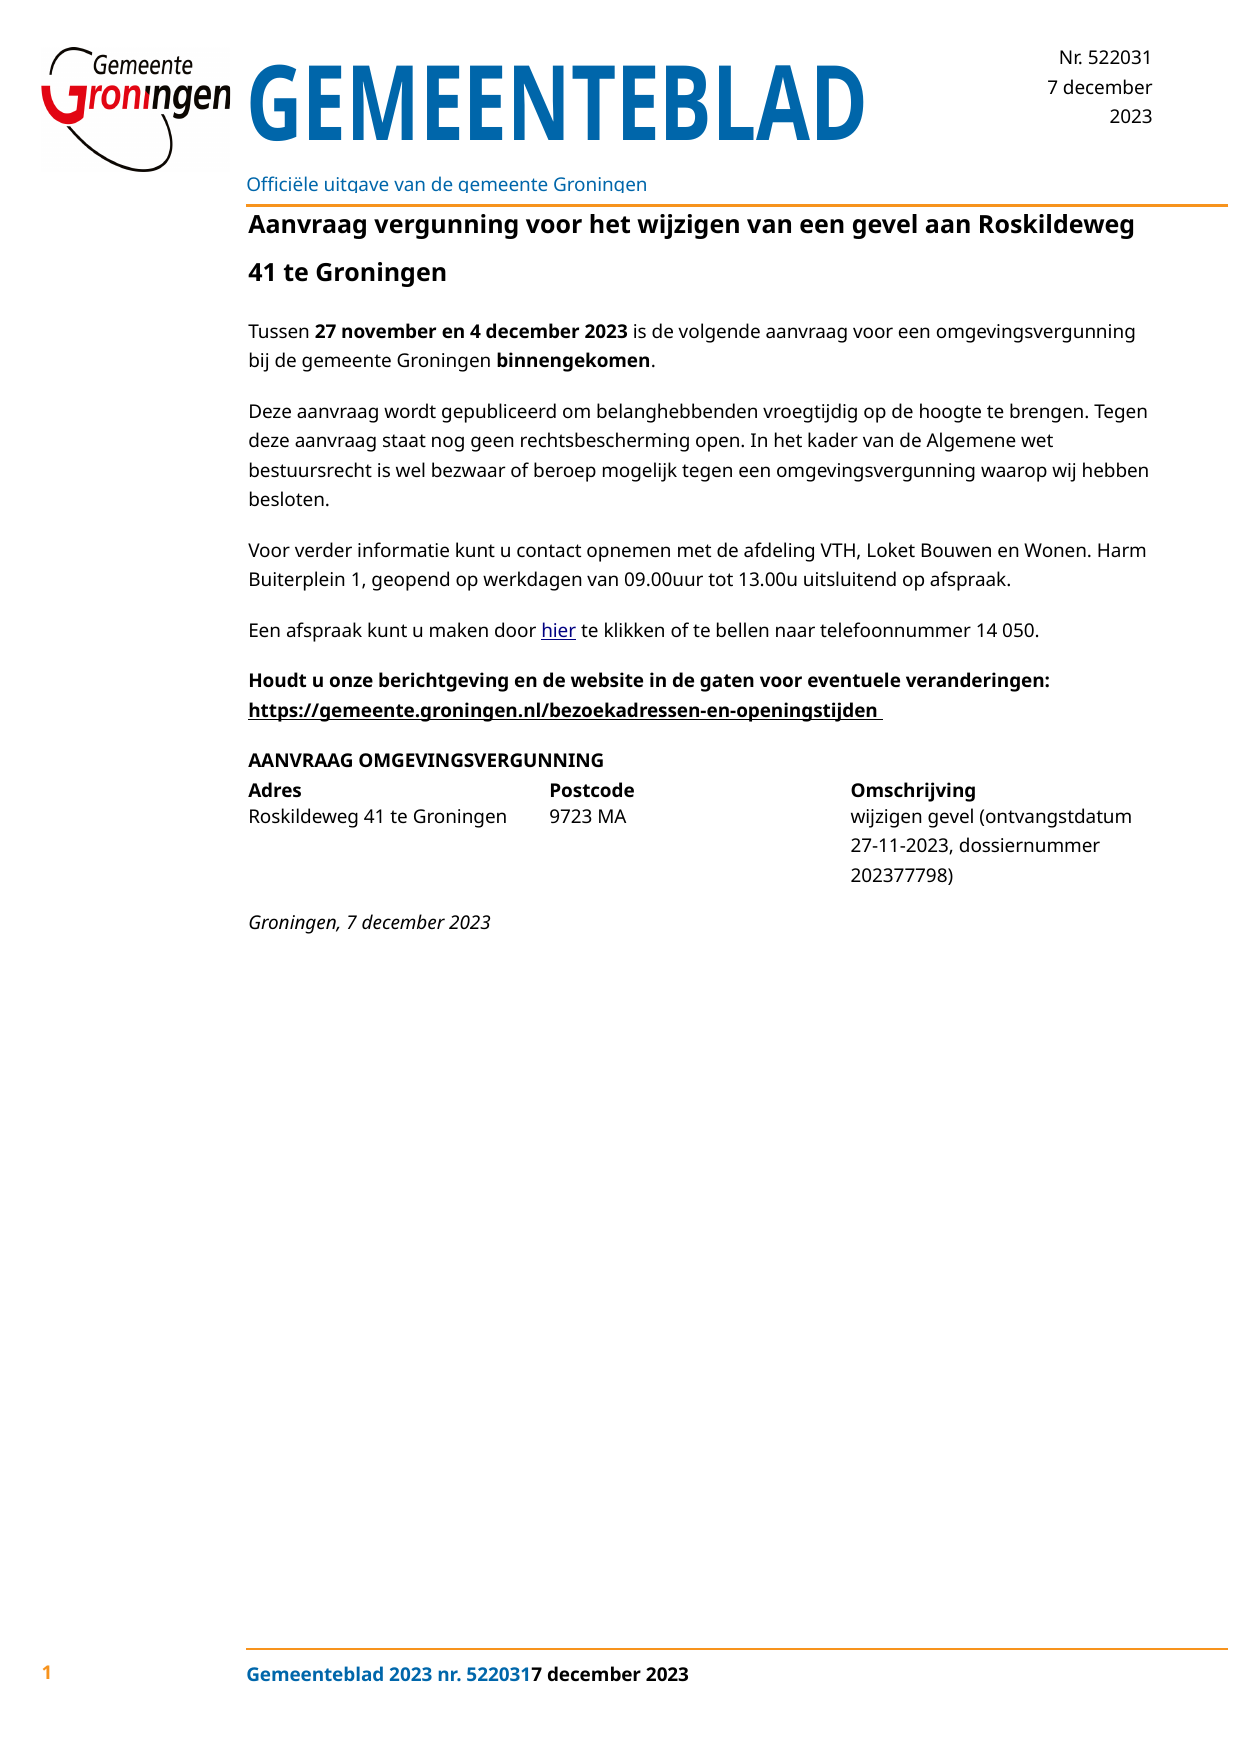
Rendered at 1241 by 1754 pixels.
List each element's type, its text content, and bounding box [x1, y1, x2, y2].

table_cell 9723 MA [549, 803, 850, 888]
table_cell Roskildeweg 41 te Groningen [248, 803, 549, 888]
text Tussen 27 november en 4 december 2023 is de volgende aanvraag voor een omgevingsvergunning bij de gemeente Groningen binnengekomen. [248, 318, 1152, 373]
table_header Postcode [549, 777, 850, 803]
text Aanvraag vergunning voor het wijzigen van een gevel aan Roskildeweg 41 te Groningen [248, 207, 1152, 288]
table_cell wijzigen gevel (ontvangstdatum 27-11-2023, dossiernummer 202377798) [850, 803, 1152, 888]
text Voor verder informatie kunt u contact opnemen met de afdeling VTH, Loket Bouwen en Wonen. Harm Buiterplein 1, geopend op werkdagen van 09.00uur tot 13.00u uitsluitend op afspraak. [248, 537, 1152, 592]
table_header Adres [248, 777, 549, 803]
text Groningen, 7 december 2023 [248, 909, 1152, 935]
text Houdt u onze berichtgeving en de website in de gaten voor eventuele veranderingen: https://gemeente.groningen.nl/bezoekadressen-en-openingstijden [248, 667, 1152, 723]
table_header Omschrijving [850, 777, 1152, 803]
text Een afspraak kunt u maken door hier te klikken of te bellen naar telefoonnummer 14 050. [248, 617, 1152, 643]
text Deze aanvraag wordt gepubliceerd om belanghebbenden vroegtijdig op de hoogte te brengen. Tegen deze aanvraag staat nog geen rechtsbescherming open. In het kader van de Algemene wet bestuursrecht is wel bezwaar of beroep mogelijk tegen een omgevingsvergunning waarop wij hebben besloten. [248, 398, 1152, 512]
text AANVRAAG OMGEVINGSVERGUNNING [248, 747, 1152, 773]
picture [41, 47, 231, 172]
